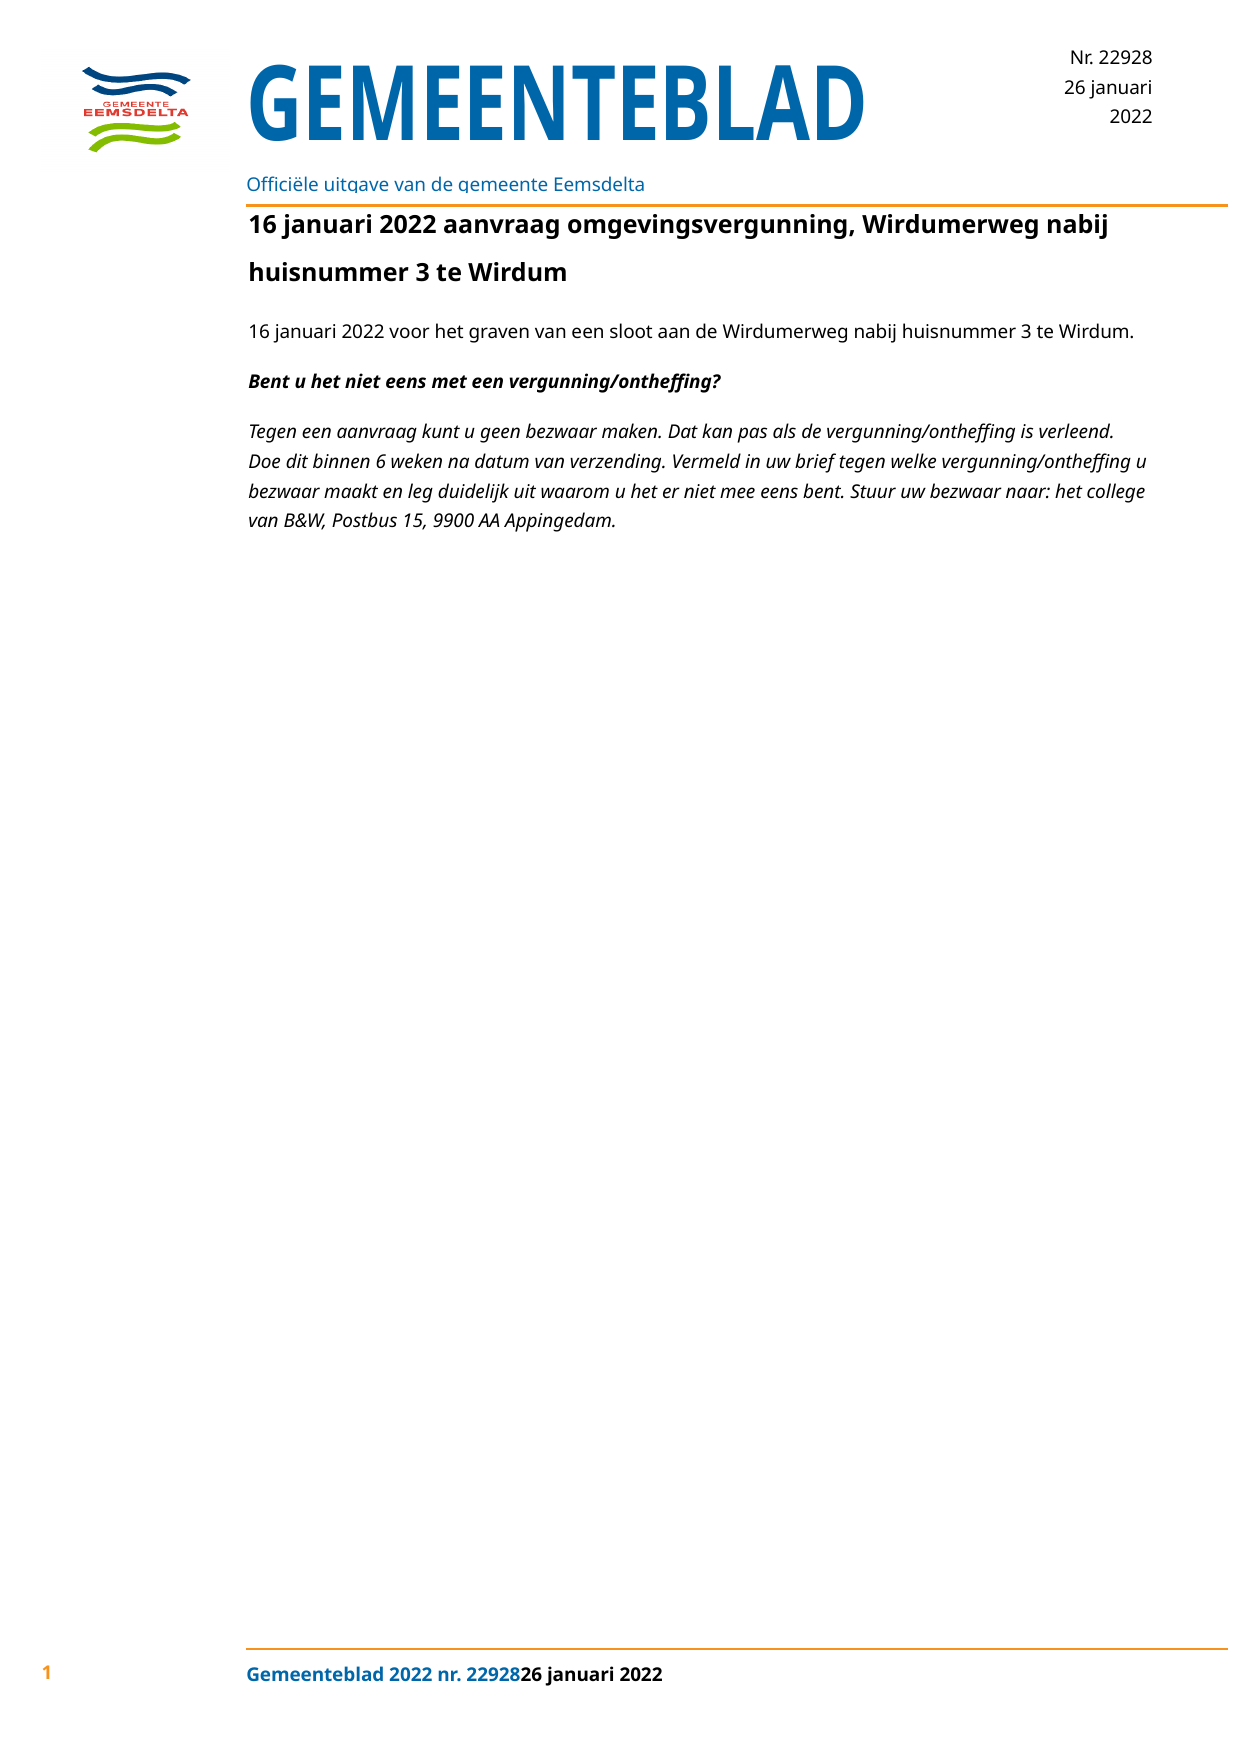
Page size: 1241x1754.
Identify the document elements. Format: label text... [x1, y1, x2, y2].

picture [41, 47, 231, 172]
text Bent u het niet eens met een vergunning/ontheffing? [248, 368, 1152, 394]
text Tegen een aanvraag kunt u geen bezwaar maken. Dat kan pas als de vergunning/ontheffing is verleend. Doe dit binnen 6 weken na datum van verzending. Vermeld in uw brief tegen welke vergunning/ontheffing u bezwaar maakt en leg duidelijk uit waarom u het er niet mee eens bent. Stuur uw bezwaar naar: het college van B&W, Postbus 15, 9900 AA Appingedam. [248, 419, 1152, 533]
text 16 januari 2022 voor het graven van een sloot aan de Wirdumerweg nabij huisnummer 3 te Wirdum. [248, 318, 1152, 344]
text 16 januari 2022 aanvraag omgevingsvergunning, Wirdumerweg nabij huisnummer 3 te Wirdum [248, 207, 1152, 288]
